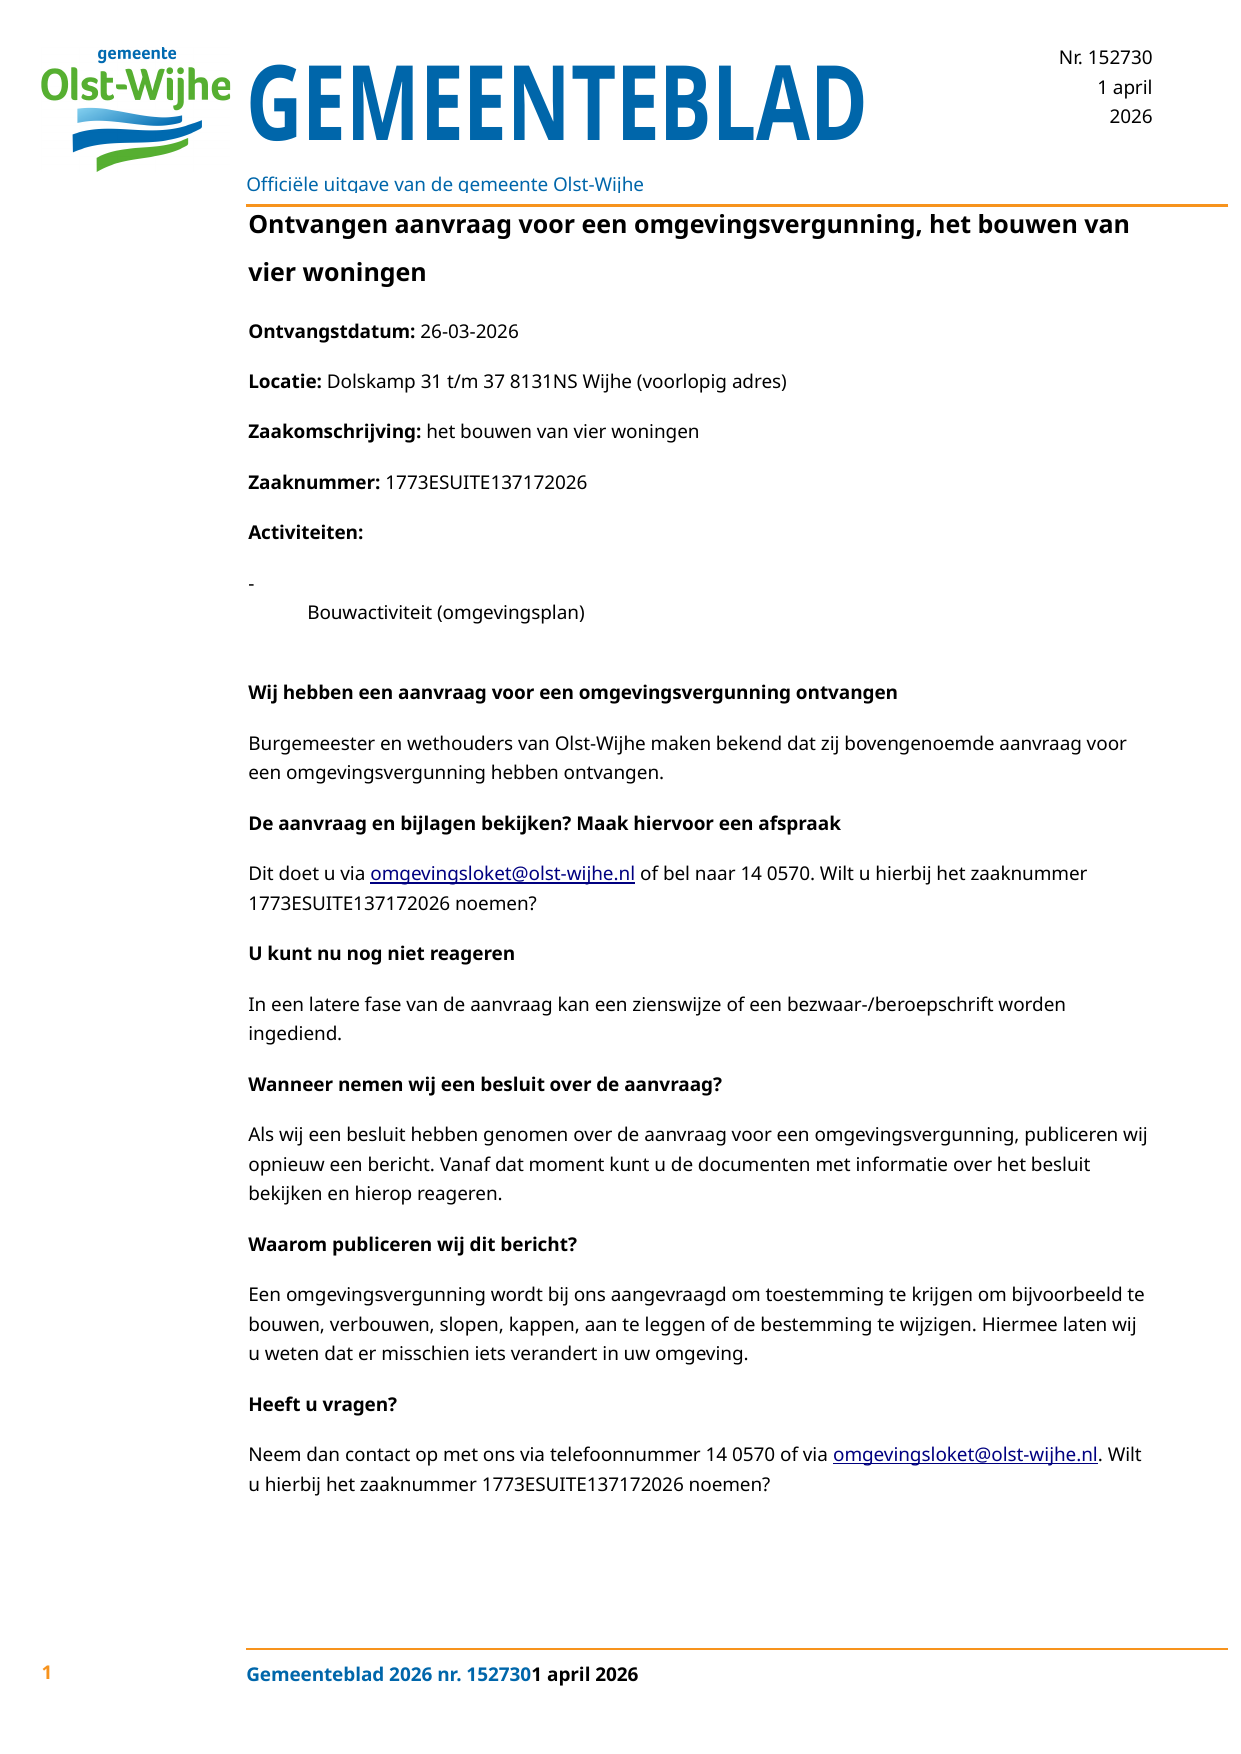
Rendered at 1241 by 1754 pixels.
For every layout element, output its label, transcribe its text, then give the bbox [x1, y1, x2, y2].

text Ontvangstdatum: 26-03-2026 [248, 318, 1152, 344]
text Locatie: Dolskamp 31 t/m 37 8131NS Wijhe (voorlopig adres) [248, 368, 1152, 394]
text Dit doet u via omgevingsloket@olst-wijhe.nl of bel naar 14 0570. Wilt u hierbij het zaaknummer 1773ESUITE137172026 noemen? [248, 860, 1152, 916]
text Waarom publiceren wij dit bericht? [248, 1231, 1152, 1257]
text Burgemeester en wethouders van Olst-Wijhe maken bekend dat zij bovengenoemde aanvraag voor een omgevingsvergunning hebben ontvangen. [248, 730, 1152, 785]
text Activiteiten: [248, 519, 1152, 545]
picture [41, 47, 231, 172]
text Neem dan contact op met ons via telefoonnummer 14 0570 of via omgevingsloket@olst-wijhe.nl. Wilt u hierbij het zaaknummer 1773ESUITE137172026 noemen? [248, 1441, 1152, 1497]
text Heeft u vragen? [248, 1391, 1152, 1417]
text Wanneer nemen wij een besluit over de aanvraag? [248, 1071, 1152, 1097]
text Zaakomschrijving: het bouwen van vier woningen [248, 419, 1152, 444]
text In een latere fase van de aanvraag kan een zienswijze of een bezwaar-/beroepschrift worden ingediend. [248, 991, 1152, 1046]
list Bouwactiviteit (omgevingsplan) [248, 599, 1152, 625]
text Een omgevingsvergunning wordt bij ons aangevraagd om toestemming te krijgen om bijvoorbeeld te bouwen, verbouwen, slopen, kappen, aan te leggen of de bestemming te wijzigen. Hiermee laten wij u weten dat er misschien iets verandert in uw omgeving. [248, 1281, 1152, 1366]
text Als wij een besluit hebben genomen over de aanvraag voor een omgevingsvergunning, publiceren wij opnieuw een bericht. Vanaf dat moment kunt u de documenten met informatie over het besluit bekijken en hierop reageren. [248, 1121, 1152, 1206]
text Wij hebben een aanvraag voor een omgevingsvergunning ontvangen [248, 679, 1152, 705]
text Zaaknummer: 1773ESUITE137172026 [248, 469, 1152, 495]
text Ontvangen aanvraag voor een omgevingsvergunning, het bouwen van vier woningen [248, 207, 1152, 288]
text De aanvraag en bijlagen bekijken? Maak hiervoor een afspraak [248, 810, 1152, 836]
text U kunt nu nog niet reageren [248, 940, 1152, 966]
